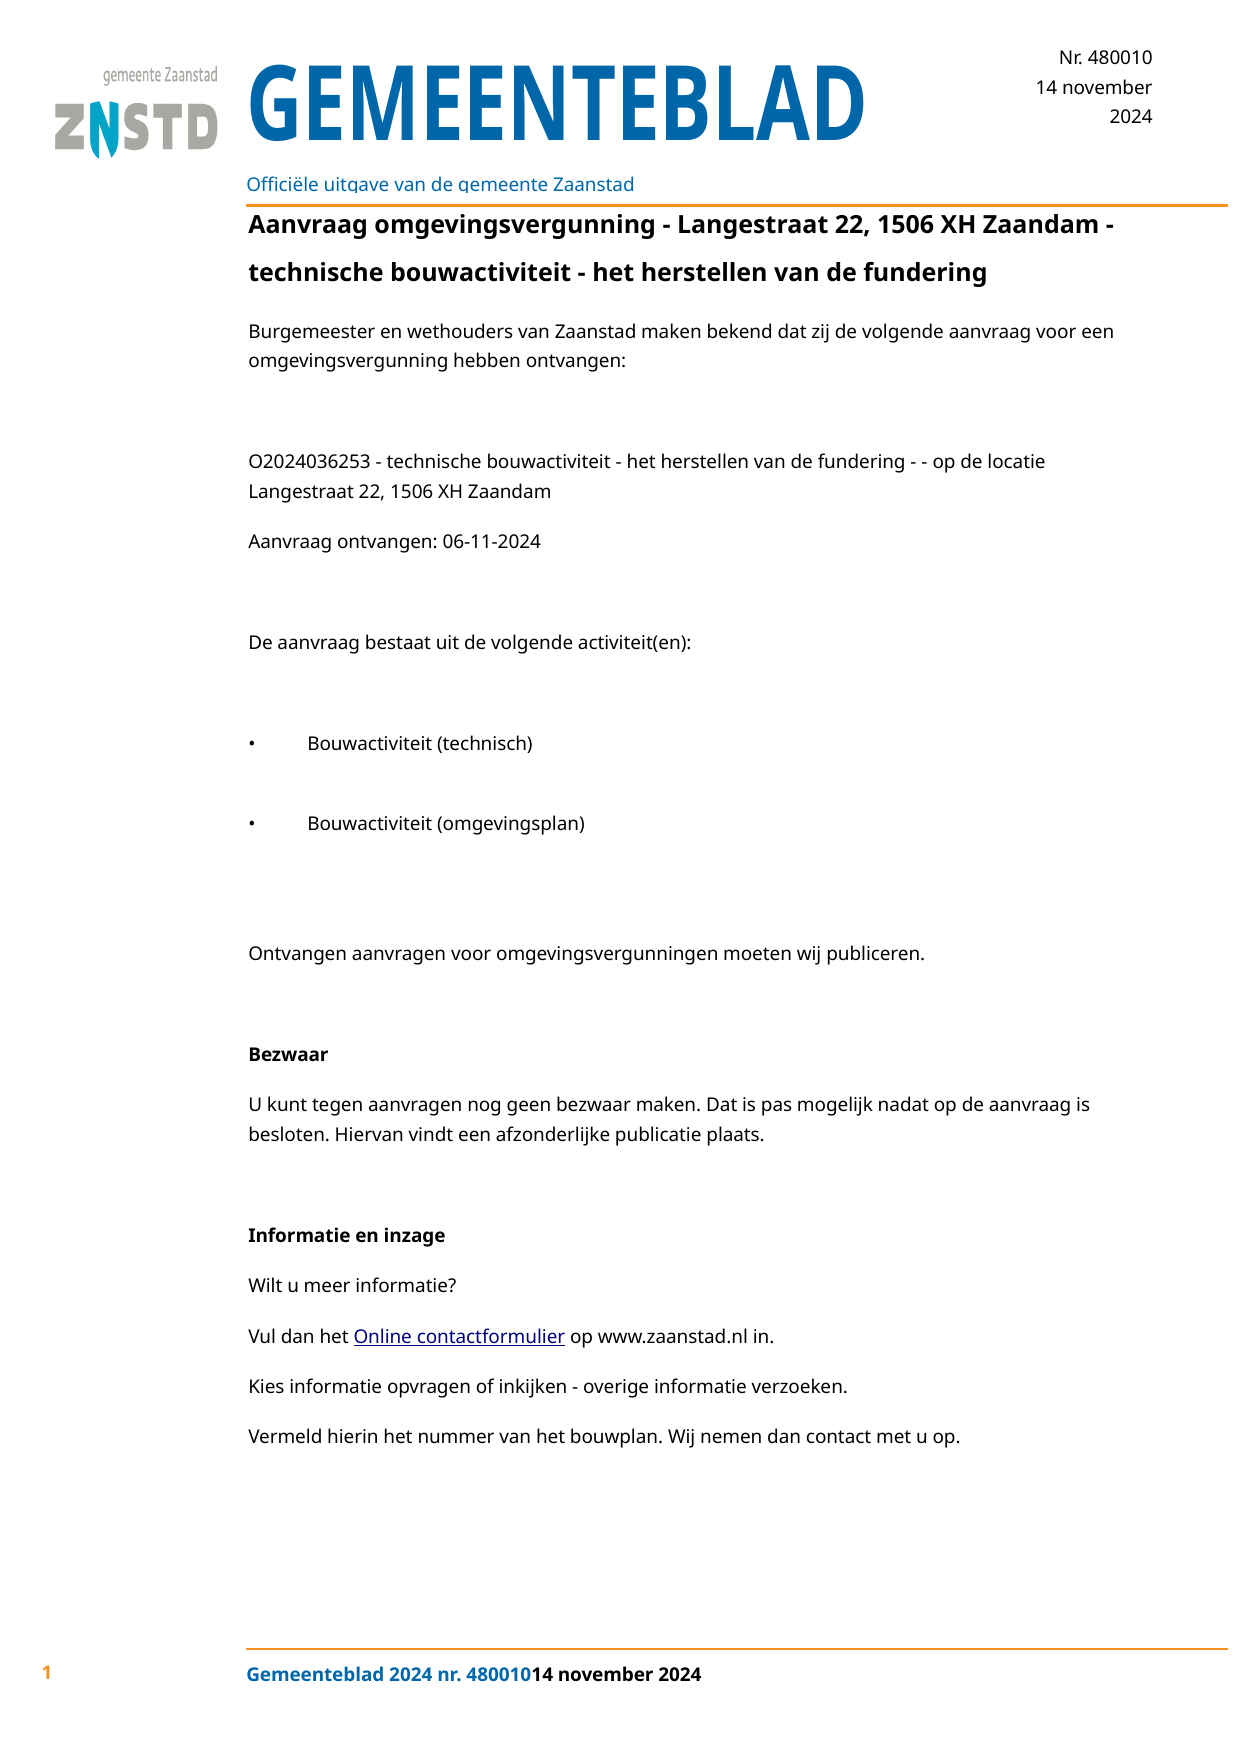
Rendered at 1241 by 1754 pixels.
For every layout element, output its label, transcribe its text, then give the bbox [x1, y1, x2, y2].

text Ontvangen aanvragen voor omgevingsvergunningen moeten wij publiceren. [248, 940, 1152, 966]
text Burgemeester en wethouders van Zaanstad maken bekend dat zij de volgende aanvraag voor een omgevingsvergunning hebben ontvangen: [248, 318, 1152, 373]
text O2024036253 - technische bouwactiviteit - het herstellen van de fundering - - op de locatie Langestraat 22, 1506 XH Zaandam [248, 448, 1152, 504]
text Aanvraag omgevingsvergunning - Langestraat 22, 1506 XH Zaandam - technische bouwactiviteit - het herstellen van de fundering [248, 207, 1152, 288]
text Informatie en inzage [248, 1222, 1152, 1248]
text De aanvraag bestaat uit de volgende activiteit(en): [248, 629, 1152, 655]
text Vermeld hierin het nummer van het bouwplan. Wij nemen dan contact met u op. [248, 1424, 1152, 1449]
text Wilt u meer informatie? [248, 1272, 1152, 1298]
text Vul dan het Online contactformulier op www.zaanstad.nl in. [248, 1323, 1152, 1349]
picture [41, 47, 231, 172]
list Bouwactiviteit (omgevingsplan) [248, 810, 1152, 836]
text Aanvraag ontvangen: 06-11-2024 [248, 528, 1152, 554]
text Bezwaar [248, 1041, 1152, 1067]
text U kunt tegen aanvragen nog geen bezwaar maken. Dat is pas mogelijk nadat op de aanvraag is besloten. Hiervan vindt een afzonderlijke publicatie plaats. [248, 1092, 1152, 1147]
text Kies informatie opvragen of inkijken - overige informatie verzoeken. [248, 1373, 1152, 1399]
list Bouwactiviteit (technisch) [248, 730, 1152, 756]
